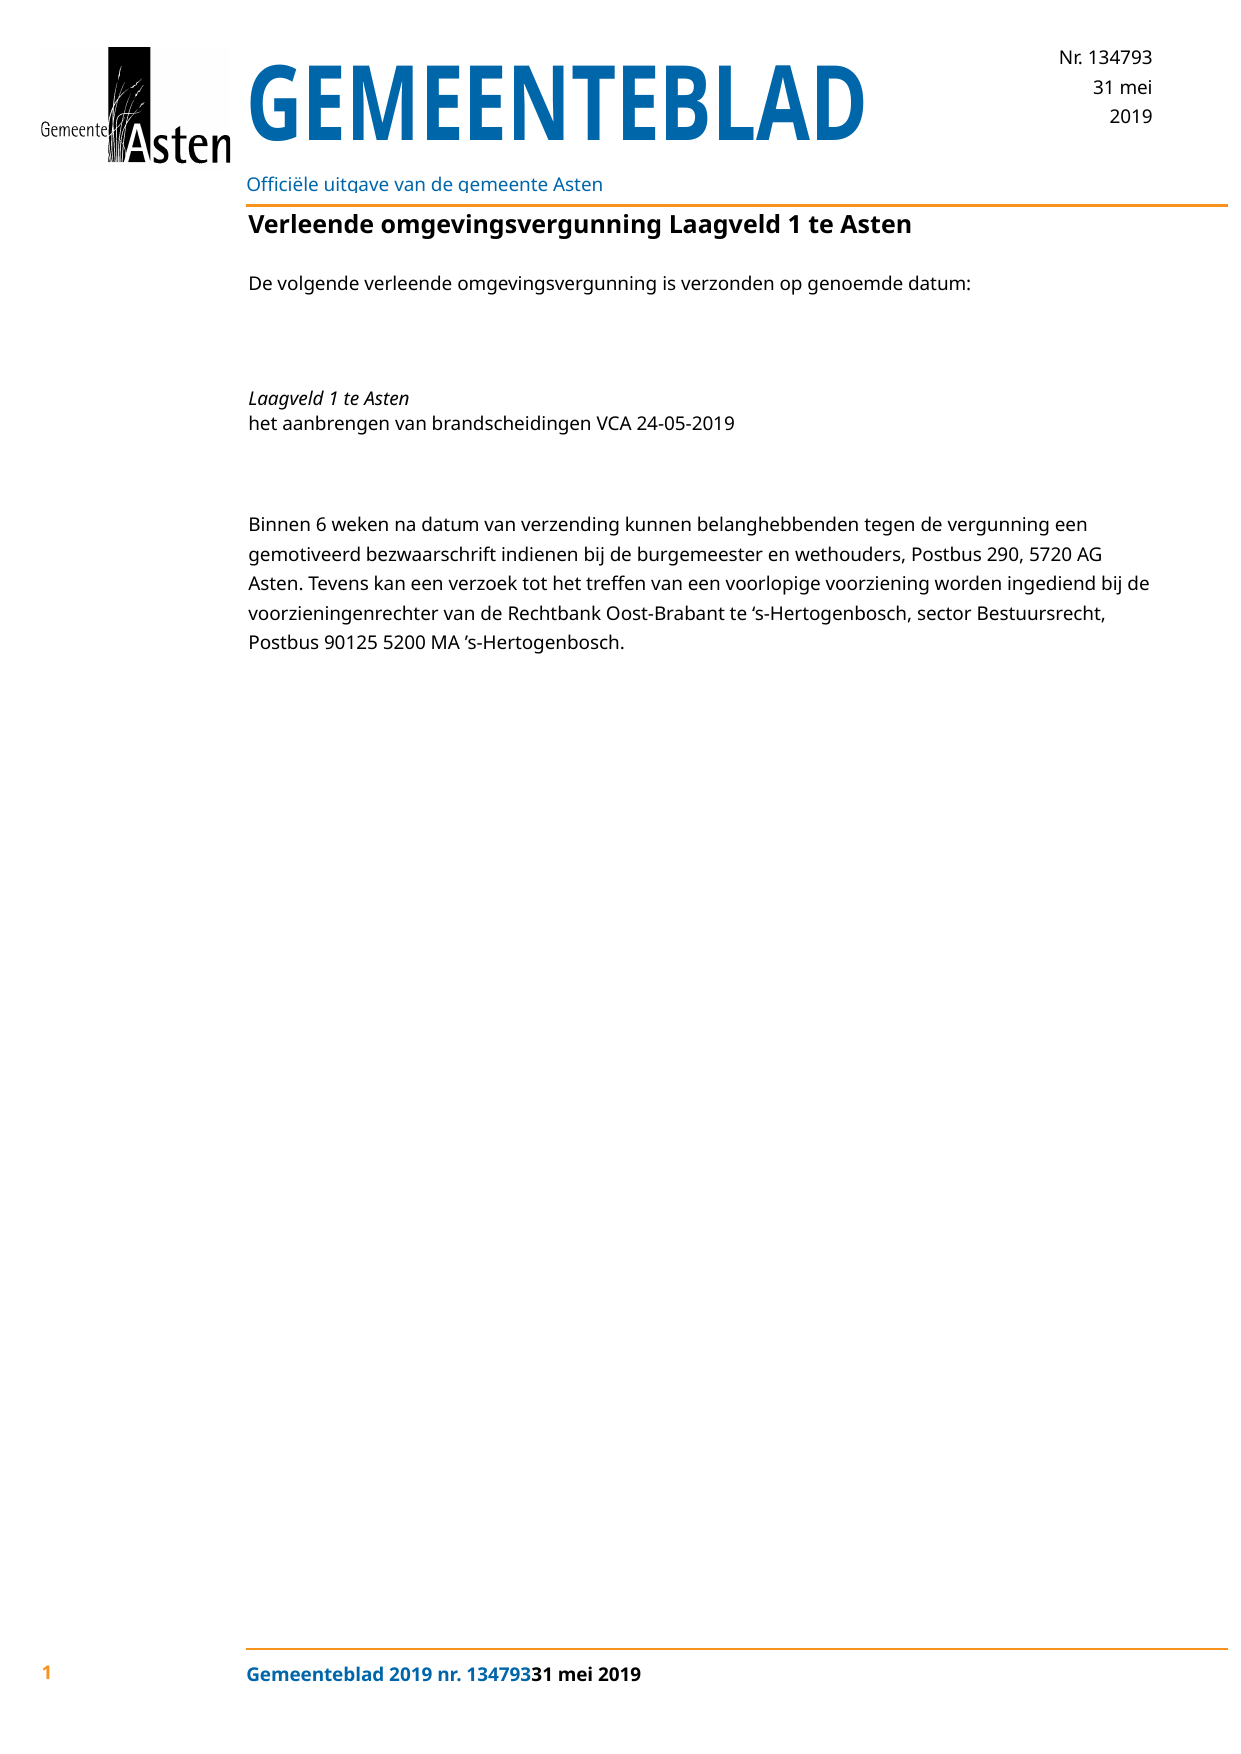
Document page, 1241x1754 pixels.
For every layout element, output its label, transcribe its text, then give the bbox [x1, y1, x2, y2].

text Binnen 6 weken na datum van verzending kunnen belanghebbenden tegen de vergunning een gemotiveerd bezwaarschrift indienen bij de burgemeester en wethouders, Postbus 290, 5720 AG Asten. Tevens kan een verzoek tot het treffen van een voorlopige voorziening worden ingediend bij de voorzieningenrechter van de Rechtbank Oost-Brabant te ‘s-Hertogenbosch, sector Bestuursrecht, Postbus 90125 5200 MA ’s-Hertogenbosch. [248, 511, 1152, 655]
text Laagveld 1 te Asten [248, 385, 1152, 410]
text Verleende omgevingsvergunning Laagveld 1 te Asten [248, 207, 1152, 241]
picture [41, 47, 231, 172]
text De volgende verleende omgevingsvergunning is verzonden op genoemde datum: [248, 270, 1152, 296]
text het aanbrengen van brandscheidingen VCA 24-05-2019 [248, 410, 1152, 436]
